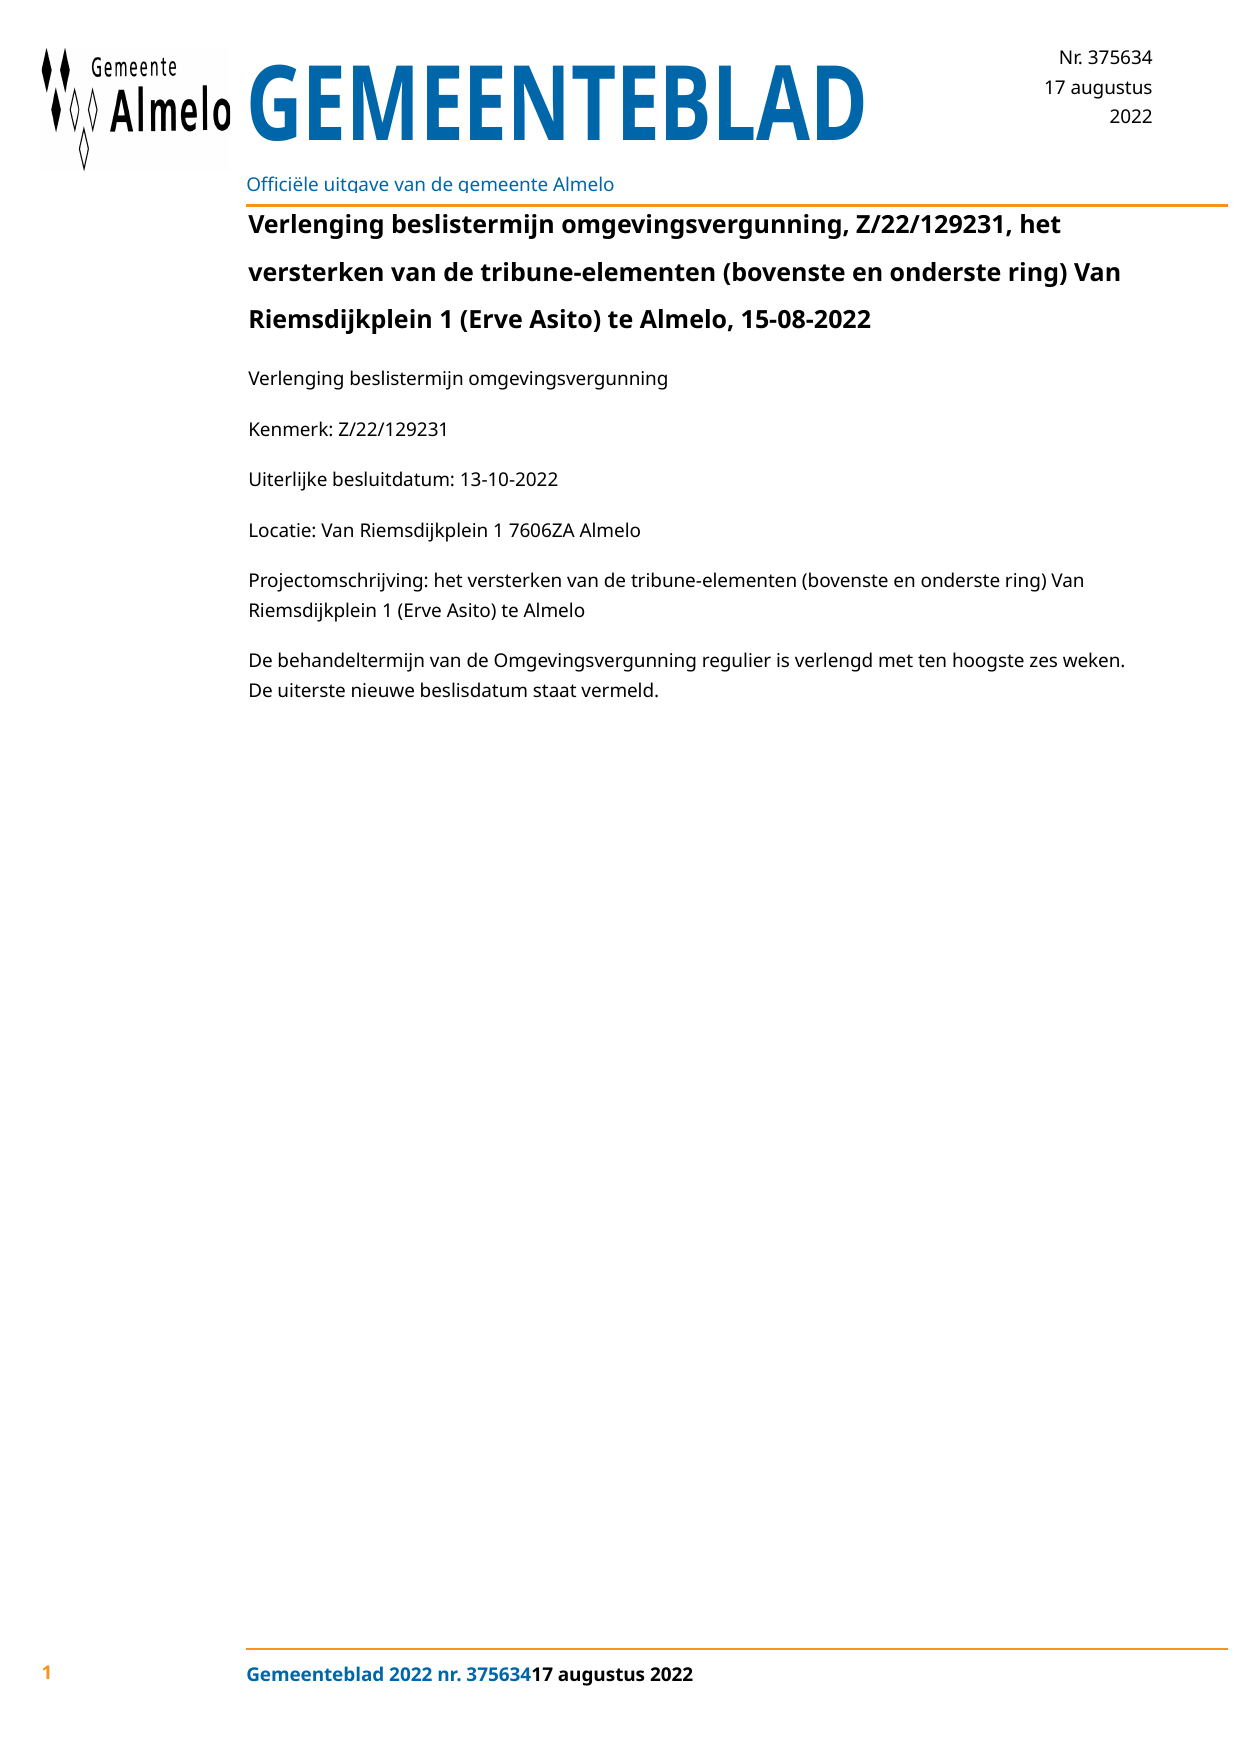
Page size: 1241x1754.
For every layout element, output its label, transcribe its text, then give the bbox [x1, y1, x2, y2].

text Uiterlijke besluitdatum: 13-10-2022 [248, 466, 1152, 492]
picture [41, 47, 231, 172]
text Projectomschrijving: het versterken van de tribune-elementen (bovenste en onderste ring) Van Riemsdijkplein 1 (Erve Asito) te Almelo [248, 567, 1152, 622]
text Verlenging beslistermijn omgevingsvergunning [248, 366, 1152, 391]
text Kenmerk: Z/22/129231 [248, 416, 1152, 442]
text Locatie: Van Riemsdijkplein 1 7606ZA Almelo [248, 517, 1152, 542]
text Verlenging beslistermijn omgevingsvergunning, Z/22/129231, het versterken van de tribune-elementen (bovenste en onderste ring) Van Riemsdijkplein 1 (Erve Asito) te Almelo, 15-08-2022 [248, 207, 1152, 336]
text De behandeltermijn van de Omgevingsvergunning regulier is verlengd met ten hoogste zes weken. De uiterste nieuwe beslisdatum staat vermeld. [248, 647, 1152, 702]
